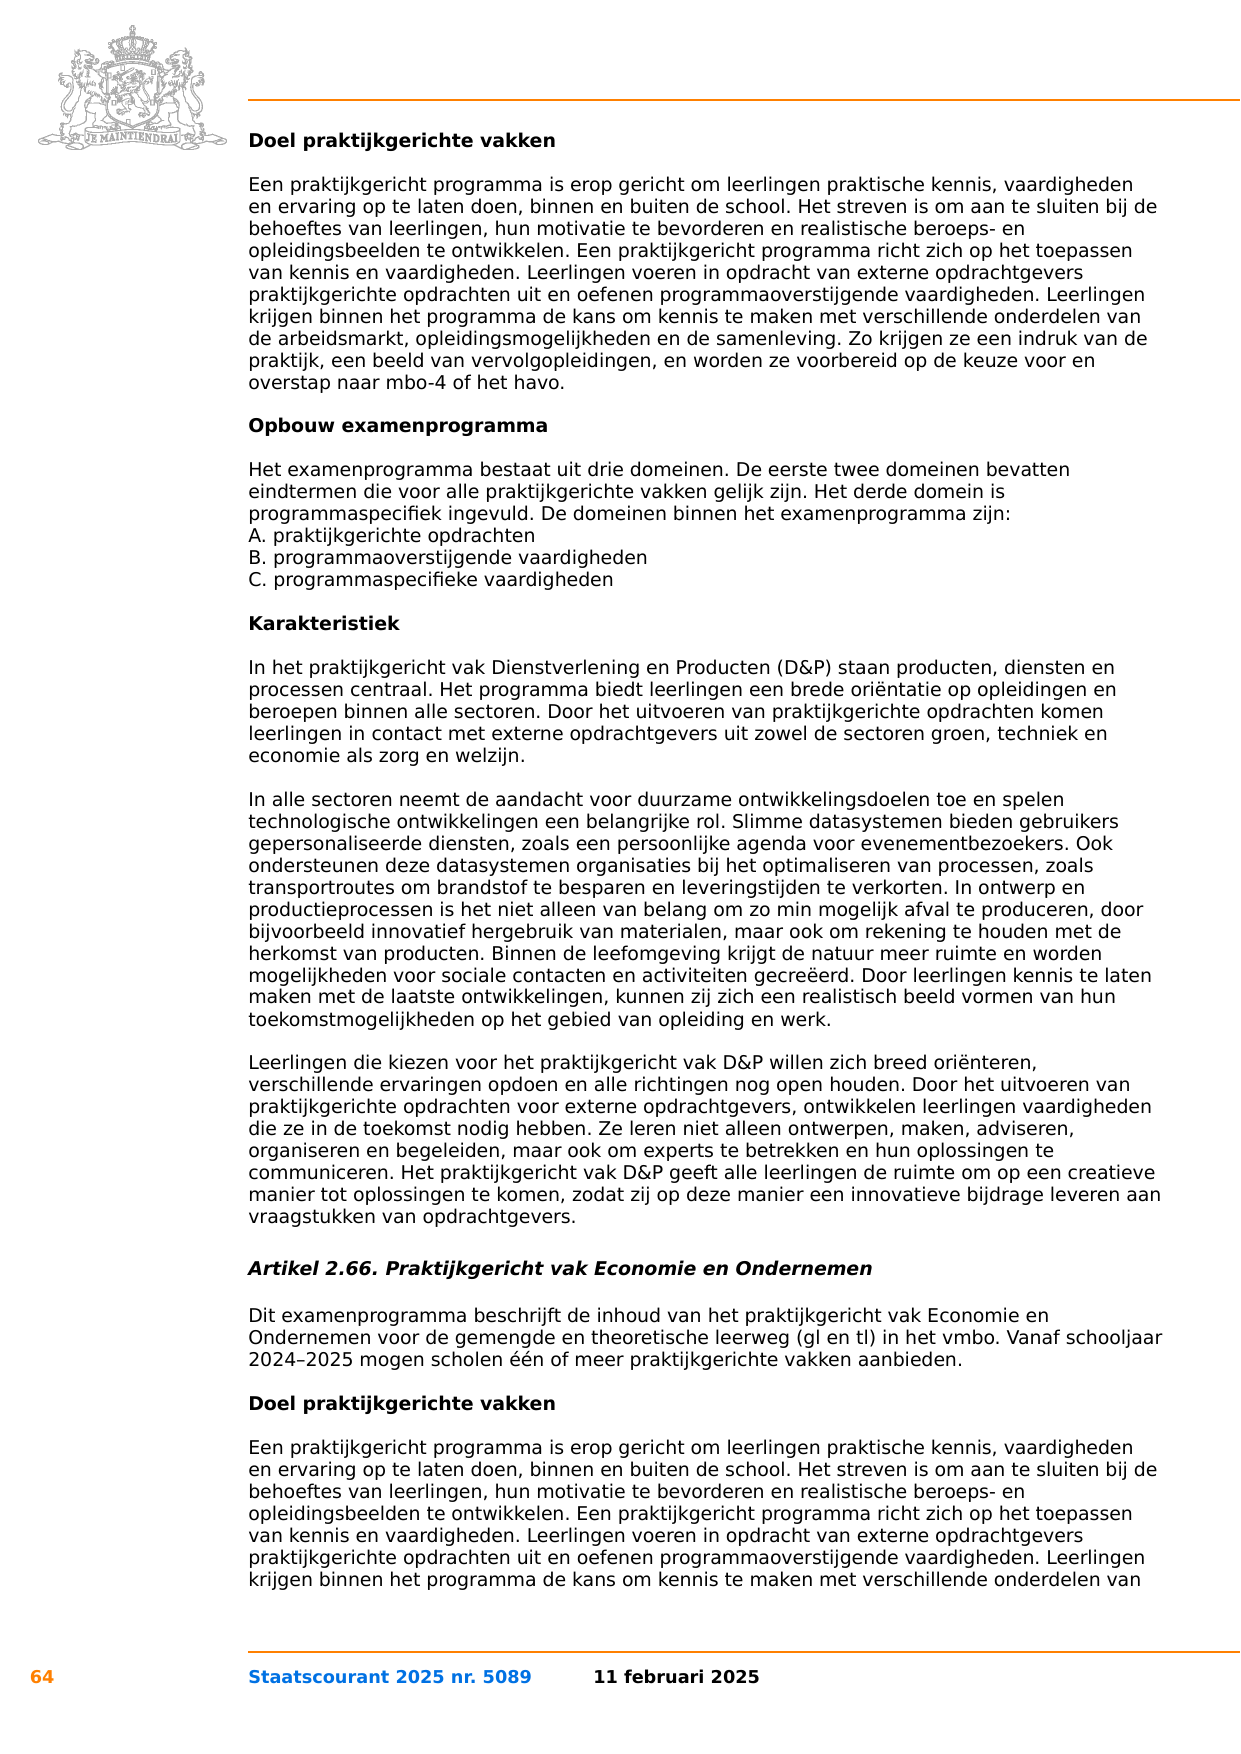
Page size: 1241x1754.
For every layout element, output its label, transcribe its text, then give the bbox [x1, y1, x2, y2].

subtitle Karakteristiek [248, 613, 1163, 635]
text Het examenprogramma bestaat uit drie domeinen. De eerste twee domeinen bevatten eindtermen die voor alle praktijkgerichte vakken gelijk zijn. Het derde domein is programmaspecifiek ingevuld. De domeinen binnen het examenprogramma zijn: [248, 459, 1163, 525]
text In alle sectoren neemt de aandacht voor duurzame ontwikkelingsdoelen toe en spelen technologische ontwikkelingen een belangrijke rol. Slimme datasystemen bieden gebruikers gepersonaliseerde diensten, zoals een persoonlijke agenda voor evenementbezoekers. Ook ondersteunen deze datasystemen organisaties bij het optimaliseren van processen, zoals transportroutes om brandstof te besparen en leveringstijden te verkorten. In ontwerp en productieprocessen is het niet alleen van belang om zo min mogelijk afval te produceren, door bijvoorbeeld innovatief hergebruik van materialen, maar ook om rekening te houden met de herkomst van producten. Binnen de leefomgeving krijgt de natuur meer ruimte en worden mogelijkheden voor sociale contacten en activiteiten gecreëerd. Door leerlingen kennis te laten maken met de laatste ontwikkelingen, kunnen zij zich een realistisch beeld vormen van hun toekomstmogelijkheden op het gebied van opleiding en werk. [248, 789, 1163, 1030]
text In het praktijkgericht vak Dienstverlening en Producten (D&P) staan producten, diensten en processen centraal. Het programma biedt leerlingen een brede oriëntatie op opleidingen en beroepen binnen alle sectoren. Door het uitvoeren van praktijkgerichte opdrachten komen leerlingen in contact met externe opdrachtgevers uit zowel de sectoren groen, techniek en economie als zorg en welzijn. [248, 657, 1163, 767]
subtitle Opbouw examenprogramma [248, 415, 1163, 437]
subtitle Doel praktijkgerichte vakken [248, 1393, 1163, 1415]
subtitle Artikel 2.66. Praktijkgericht vak Economie en Ondernemen [248, 1258, 1163, 1280]
text C. programmaspecifieke vaardigheden [248, 569, 1163, 591]
subtitle Doel praktijkgerichte vakken [248, 130, 1163, 152]
text Een praktijkgericht programma is erop gericht om leerlingen praktische kennis, vaardigheden en ervaring op te laten doen, binnen en buiten de school. Het streven is om aan te sluiten bij de behoeftes van leerlingen, hun motivatie te bevorderen en realistische beroeps- en opleidingsbeelden te ontwikkelen. Een praktijkgericht programma richt zich op het toepassen van kennis en vaardigheden. Leerlingen voeren in opdracht van externe opdrachtgevers praktijkgerichte opdrachten uit en oefenen programmaoverstijgende vaardigheden. Leerlingen krijgen binnen het programma de kans om kennis te maken met verschillende onderdelen van de arbeidsmarkt, opleidingsmogelijkheden en de samenleving. Zo krijgen ze een indruk van de praktijk, een beeld van vervolgopleidingen, en worden ze voorbereid op de keuze voor en overstap naar mbo-4 of het havo. [248, 174, 1163, 393]
text A. praktijkgerichte opdrachten [248, 525, 1163, 547]
text Dit examenprogramma beschrijft de inhoud van het praktijkgericht vak Economie en Ondernemen voor de gemengde en theoretische leerweg (gl en tl) in het vmbo. Vanaf schooljaar 2024–2025 mogen scholen één of meer praktijkgerichte vakken aanbieden. [248, 1305, 1163, 1371]
text Leerlingen die kiezen voor het praktijkgericht vak D&P willen zich breed oriënteren, verschillende ervaringen opdoen en alle richtingen nog open houden. Door het uitvoeren van praktijkgerichte opdrachten voor externe opdrachtgevers, ontwikkelen leerlingen vaardigheden die ze in de toekomst nodig hebben. Ze leren niet alleen ontwerpen, maken, adviseren, organiseren en begeleiden, maar ook om experts te betrekken en hun oplossingen te communiceren. Het praktijkgericht vak D&P geeft alle leerlingen de ruimte om op een creatieve manier tot oplossingen te komen, zodat zij op deze manier een innovatieve bijdrage leveren aan vraagstukken van opdrachtgevers. [248, 1052, 1163, 1228]
picture [38, 25, 227, 150]
text Een praktijkgericht programma is erop gericht om leerlingen praktische kennis, vaardigheden en ervaring op te laten doen, binnen en buiten de school. Het streven is om aan te sluiten bij de behoeftes van leerlingen, hun motivatie te bevorderen en realistische beroeps- en opleidingsbeelden te ontwikkelen. Een praktijkgericht programma richt zich op het toepassen van kennis en vaardigheden. Leerlingen voeren in opdracht van externe opdrachtgevers praktijkgerichte opdrachten uit en oefenen programmaoverstijgende vaardigheden. Leerlingen krijgen binnen het programma de kans om kennis te maken met verschillende onderdelen van [248, 1437, 1163, 1591]
text B. programmaoverstijgende vaardigheden [248, 547, 1163, 569]
